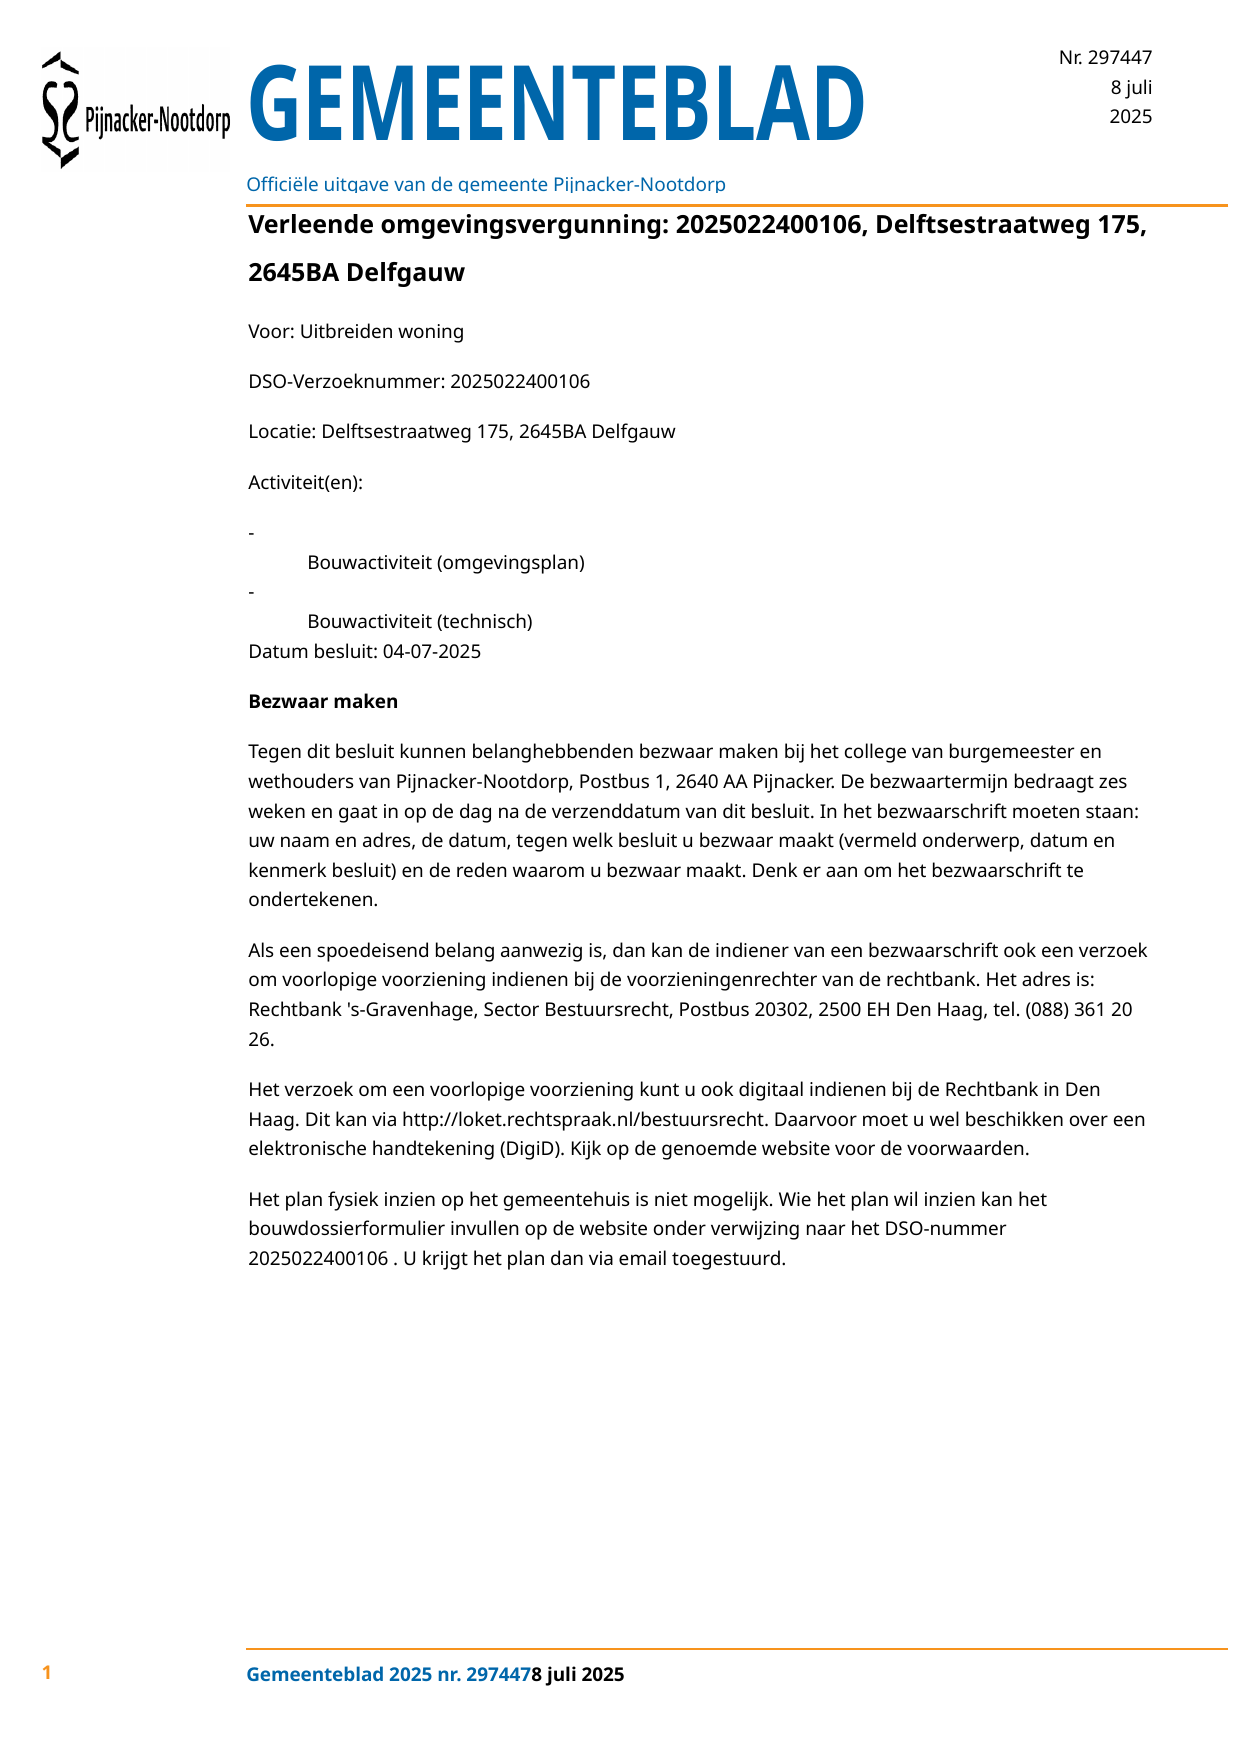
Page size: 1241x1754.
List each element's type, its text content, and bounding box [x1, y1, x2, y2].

text Het verzoek om een voorlopige voorziening kunt u ook digitaal indienen bij de Rechtbank in Den Haag. Dit kan via http://loket.rechtspraak.nl/bestuursrecht. Daarvoor moet u wel beschikken over een elektronische handtekening (DigiD). Kijk op de genoemde website voor de voorwaarden. [248, 1076, 1152, 1161]
list Bouwactiviteit (technisch) [248, 608, 1152, 634]
text Verleende omgevingsvergunning: 2025022400106, Delftsestraatweg 175, 2645BA Delfgauw [248, 207, 1152, 288]
text Activiteit(en): [248, 469, 1152, 495]
text Locatie: Delftsestraatweg 175, 2645BA Delfgauw [248, 419, 1152, 444]
text Voor: Uitbreiden woning [248, 318, 1152, 344]
text Bezwaar maken [248, 688, 1152, 714]
picture [41, 47, 231, 172]
text Tegen dit besluit kunnen belanghebbenden bezwaar maken bij het college van burgemeester en wethouders van Pijnacker-Nootdorp, Postbus 1, 2640 AA Pijnacker. De bezwaartermijn bedraagt zes weken en gaat in op de dag na de verzenddatum van dit besluit. In het bezwaarschrift moeten staan: uw naam en adres, de datum, tegen welk besluit u bezwaar maakt (vermeld onderwerp, datum en kenmerk besluit) en de reden waarom u bezwaar maakt. Denk er aan om het bezwaarschrift te ondertekenen. [248, 739, 1152, 912]
text Het plan fysiek inzien op het gemeentehuis is niet mogelijk. Wie het plan wil inzien kan het bouwdossierformulier invullen op de website onder verwijzing naar het DSO-nummer 2025022400106 . U krijgt het plan dan via email toegestuurd. [248, 1186, 1152, 1271]
text Als een spoedeisend belang aanwezig is, dan kan de indiener van een bezwaarschrift ook een verzoek om voorlopige voorziening indienen bij de voorzieningenrechter van de rechtbank. Het adres is: Rechtbank 's-Gravenhage, Sector Bestuursrecht, Postbus 20302, 2500 EH Den Haag, tel. (088) 361 20 26. [248, 937, 1152, 1052]
list Bouwactiviteit (omgevingsplan) [248, 549, 1152, 575]
text DSO-Verzoeknummer: 2025022400106 [248, 368, 1152, 394]
text Datum besluit: 04-07-2025 [248, 638, 1152, 664]
